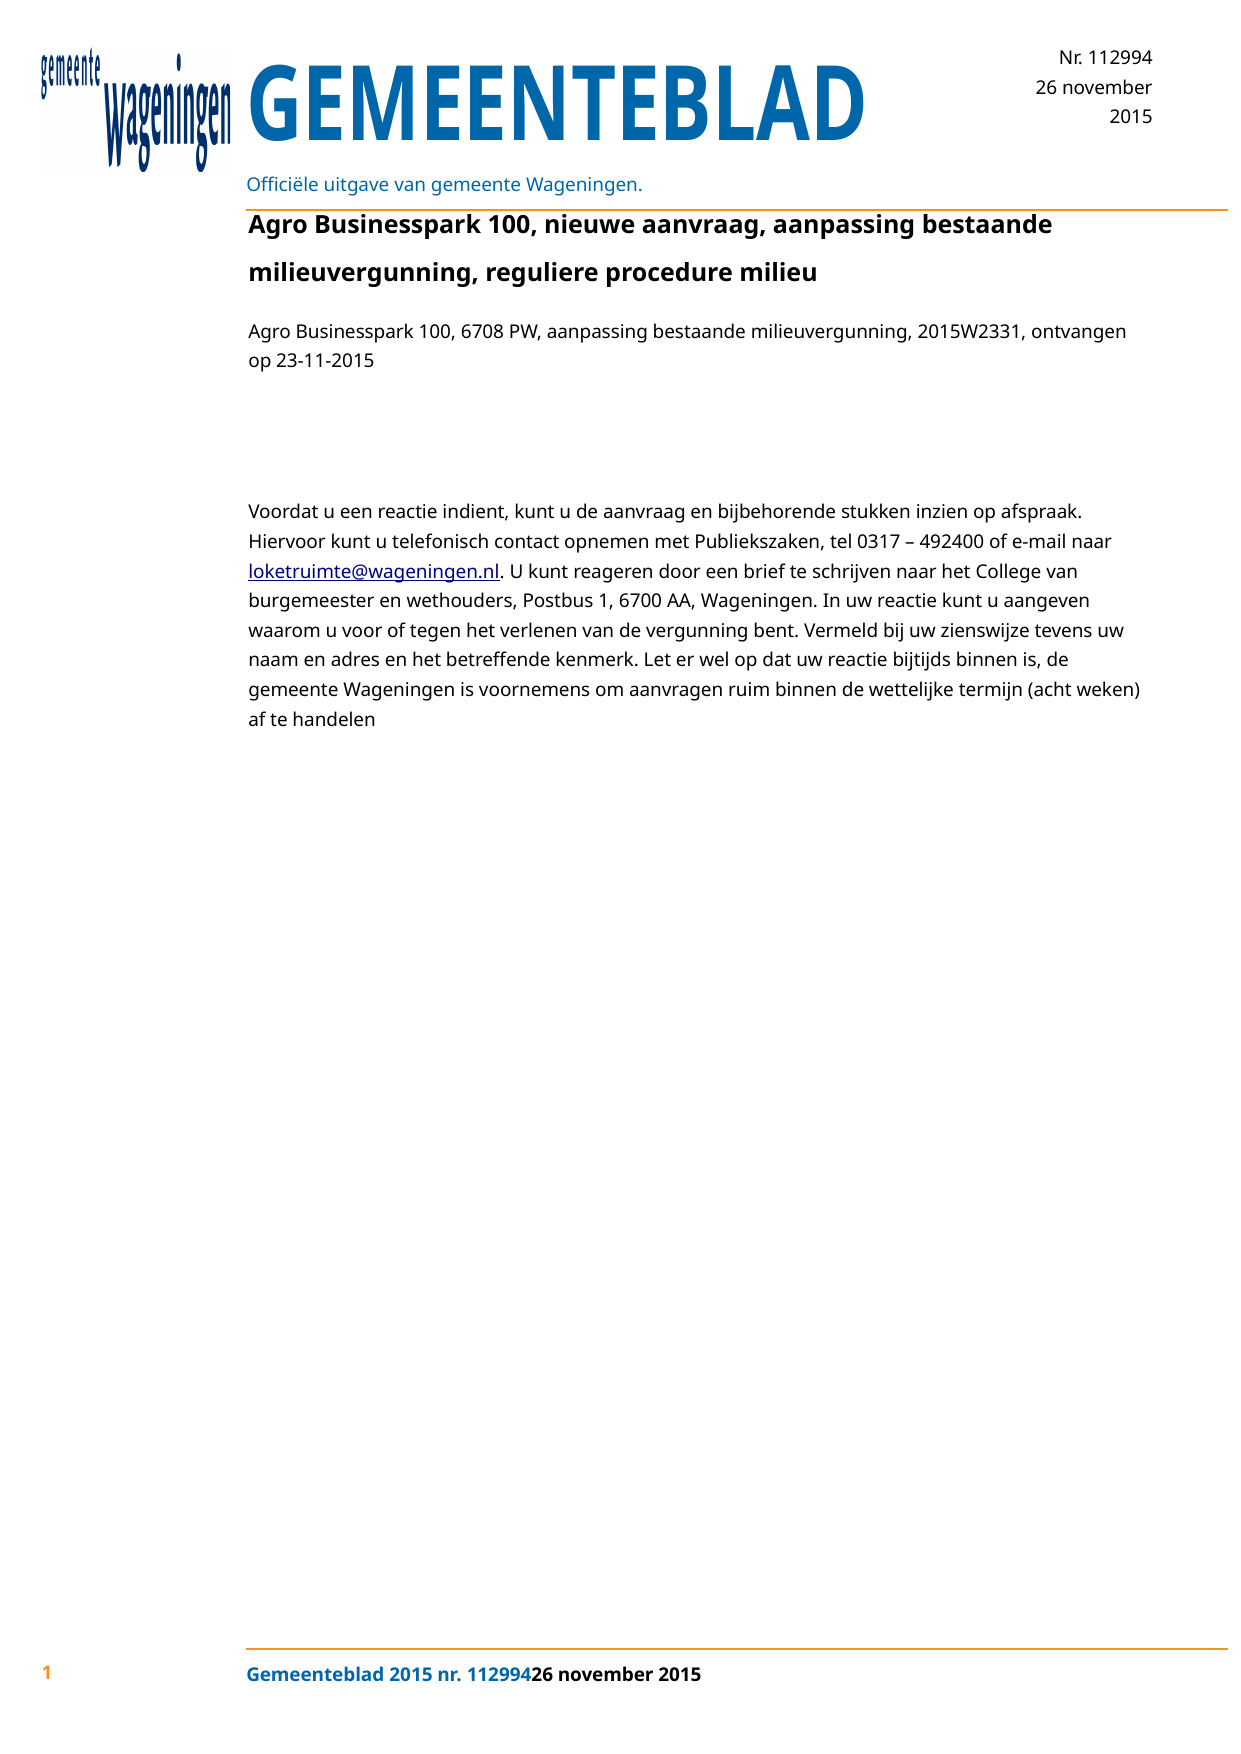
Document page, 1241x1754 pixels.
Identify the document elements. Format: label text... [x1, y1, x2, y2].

text Agro Businesspark 100, 6708 PW, aanpassing bestaande milieuvergunning, 2015W2331, ontvangen op 23-11-2015 [248, 318, 1152, 373]
text Agro Businesspark 100, nieuwe aanvraag, aanpassing bestaande milieuvergunning, reguliere procedure milieu [248, 211, 1152, 288]
text Voordat u een reactie indient, kunt u de aanvraag en bijbehorende stukken inzien op afspraak. Hiervoor kunt u telefonisch contact opnemen met Publiekszaken, tel 0317 – 492400 of e-mail naar loketruimte@wageningen.nl. U kunt reageren door een brief te schrijven naar het College van burgemeester en wethouders, Postbus 1, 6700 AA, Wageningen. In uw reactie kunt u aangeven waarom u voor of tegen het verlenen van de vergunning bent. Vermeld bij uw zienswijze tevens uw naam en adres en het betreffende kenmerk. Let er wel op dat uw reactie bijtijds binnen is, de gemeente Wageningen is voornemens om aanvragen ruim binnen de wettelijke termijn (acht weken) af te handelen [248, 499, 1152, 732]
picture [41, 47, 231, 172]
